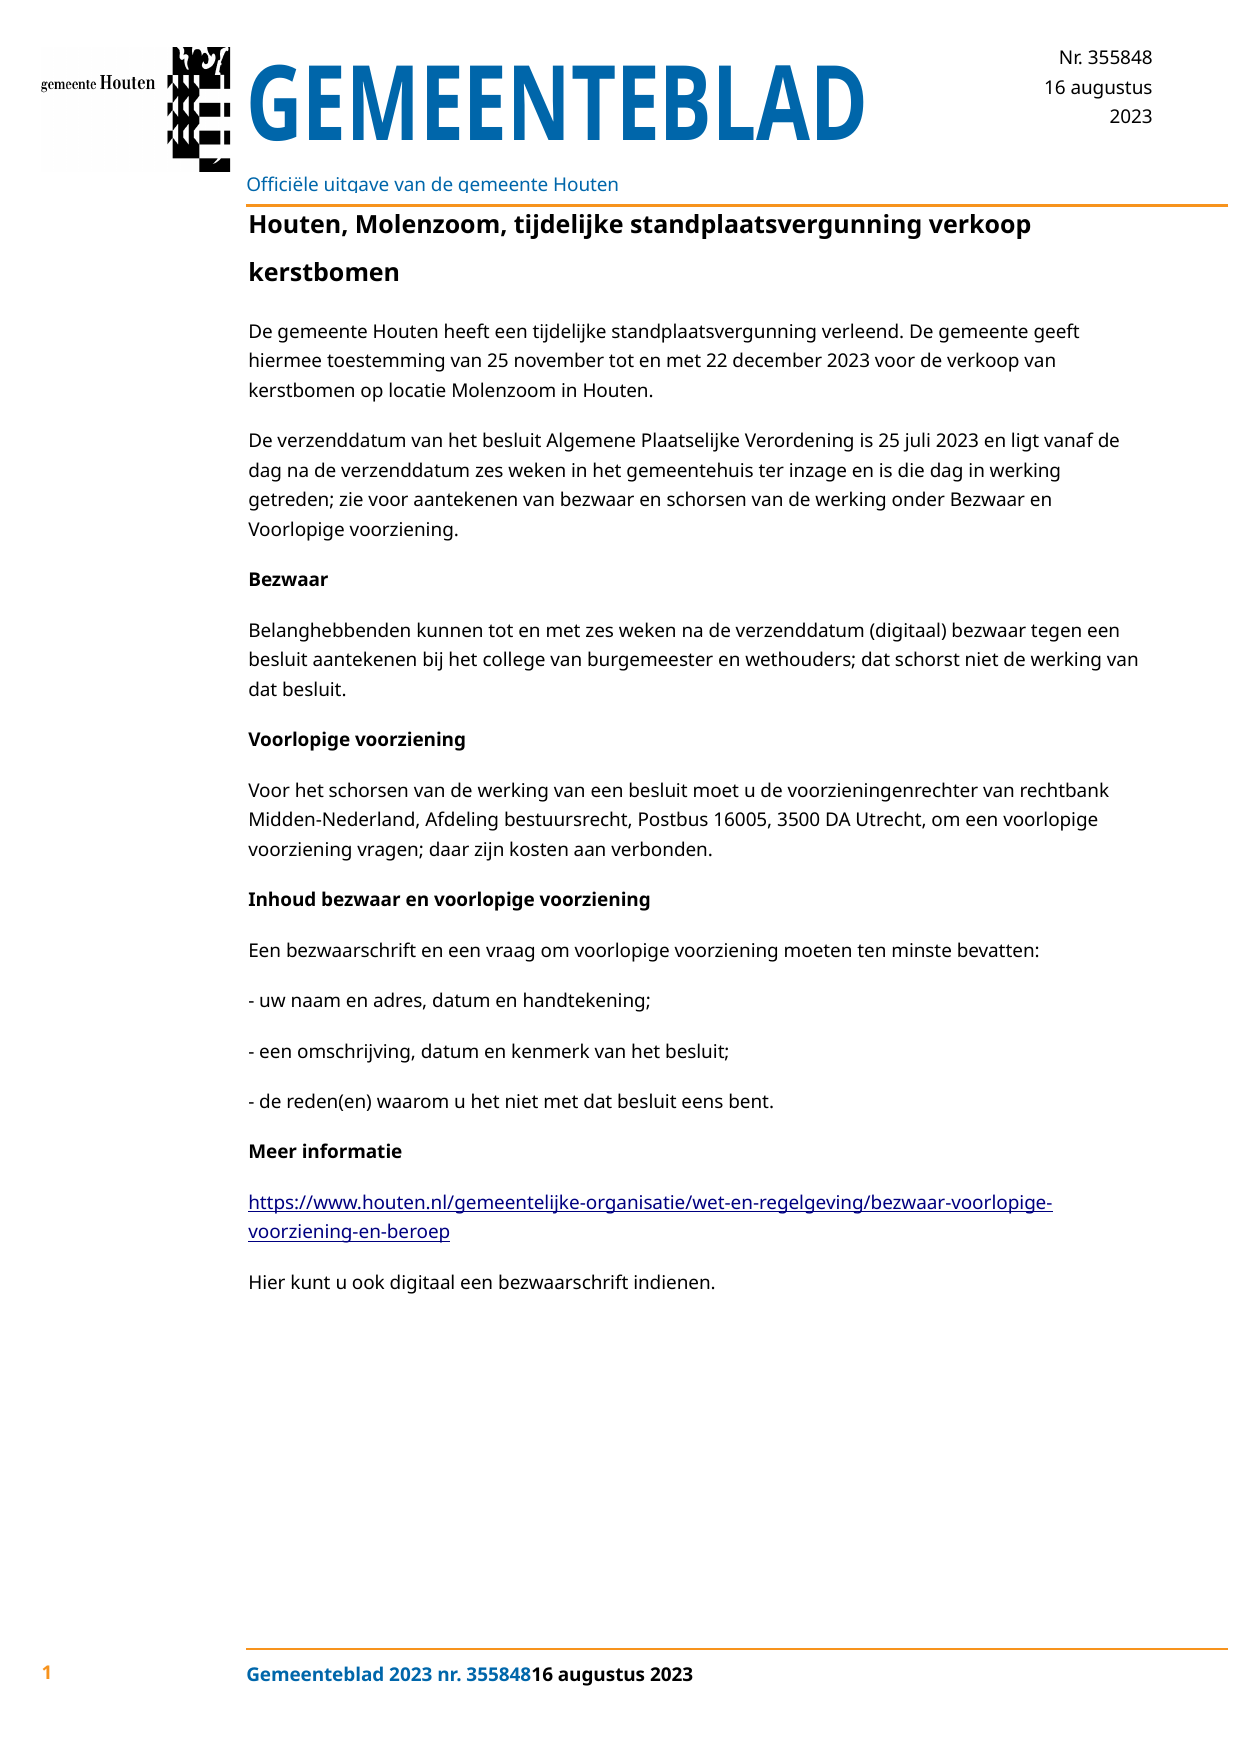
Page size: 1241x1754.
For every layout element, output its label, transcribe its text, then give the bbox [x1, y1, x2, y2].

text Bezwaar [248, 567, 1152, 592]
text Belanghebbenden kunnen tot en met zes weken na de verzenddatum (digitaal) bezwaar tegen een besluit aantekenen bij het college van burgemeester en wethouders; dat schorst niet de werking van dat besluit. [248, 617, 1152, 702]
text Voorlopige voorziening [248, 727, 1152, 752]
text - uw naam en adres, datum en handtekening; [248, 987, 1152, 1013]
text Een bezwaarschrift en een vraag om voorlopige voorziening moeten ten minste bevatten: [248, 937, 1152, 963]
text De verzenddatum van het besluit Algemene Plaatselijke Verordening is 25 juli 2023 en ligt vanaf de dag na de verzenddatum zes weken in het gemeentehuis ter inzage en is die dag in werking getreden; zie voor aantekenen van bezwaar en schorsen van de werking onder Bezwaar en Voorlopige voorziening. [248, 427, 1152, 542]
text Inhoud bezwaar en voorlopige voorziening [248, 887, 1152, 912]
text https://www.houten.nl/gemeentelijke-organisatie/wet-en-regelgeving/bezwaar-voorlopige-voorziening-en-beroep [248, 1189, 1152, 1244]
text Hier kunt u ook digitaal een bezwaarschrift indienen. [248, 1269, 1152, 1295]
text De gemeente Houten heeft een tijdelijke standplaatsvergunning verleend. De gemeente geeft hiermee toestemming van 25 november tot en met 22 december 2023 voor de verkoop van kerstbomen op locatie Molenzoom in Houten. [248, 318, 1152, 403]
text Houten, Molenzoom, tijdelijke standplaatsvergunning verkoop kerstbomen [248, 207, 1152, 288]
text - een omschrijving, datum en kenmerk van het besluit; [248, 1038, 1152, 1064]
text - de reden(en) waarom u het niet met dat besluit eens bent. [248, 1088, 1152, 1114]
text Voor het schorsen van de werking van een besluit moet u de voorzieningenrechter van rechtbank Midden-Nederland, Afdeling bestuursrecht, Postbus 16005, 3500 DA Utrecht, om een voorlopige voorziening vragen; daar zijn kosten aan verbonden. [248, 777, 1152, 862]
picture [41, 47, 231, 172]
text Meer informatie [248, 1139, 1152, 1164]
